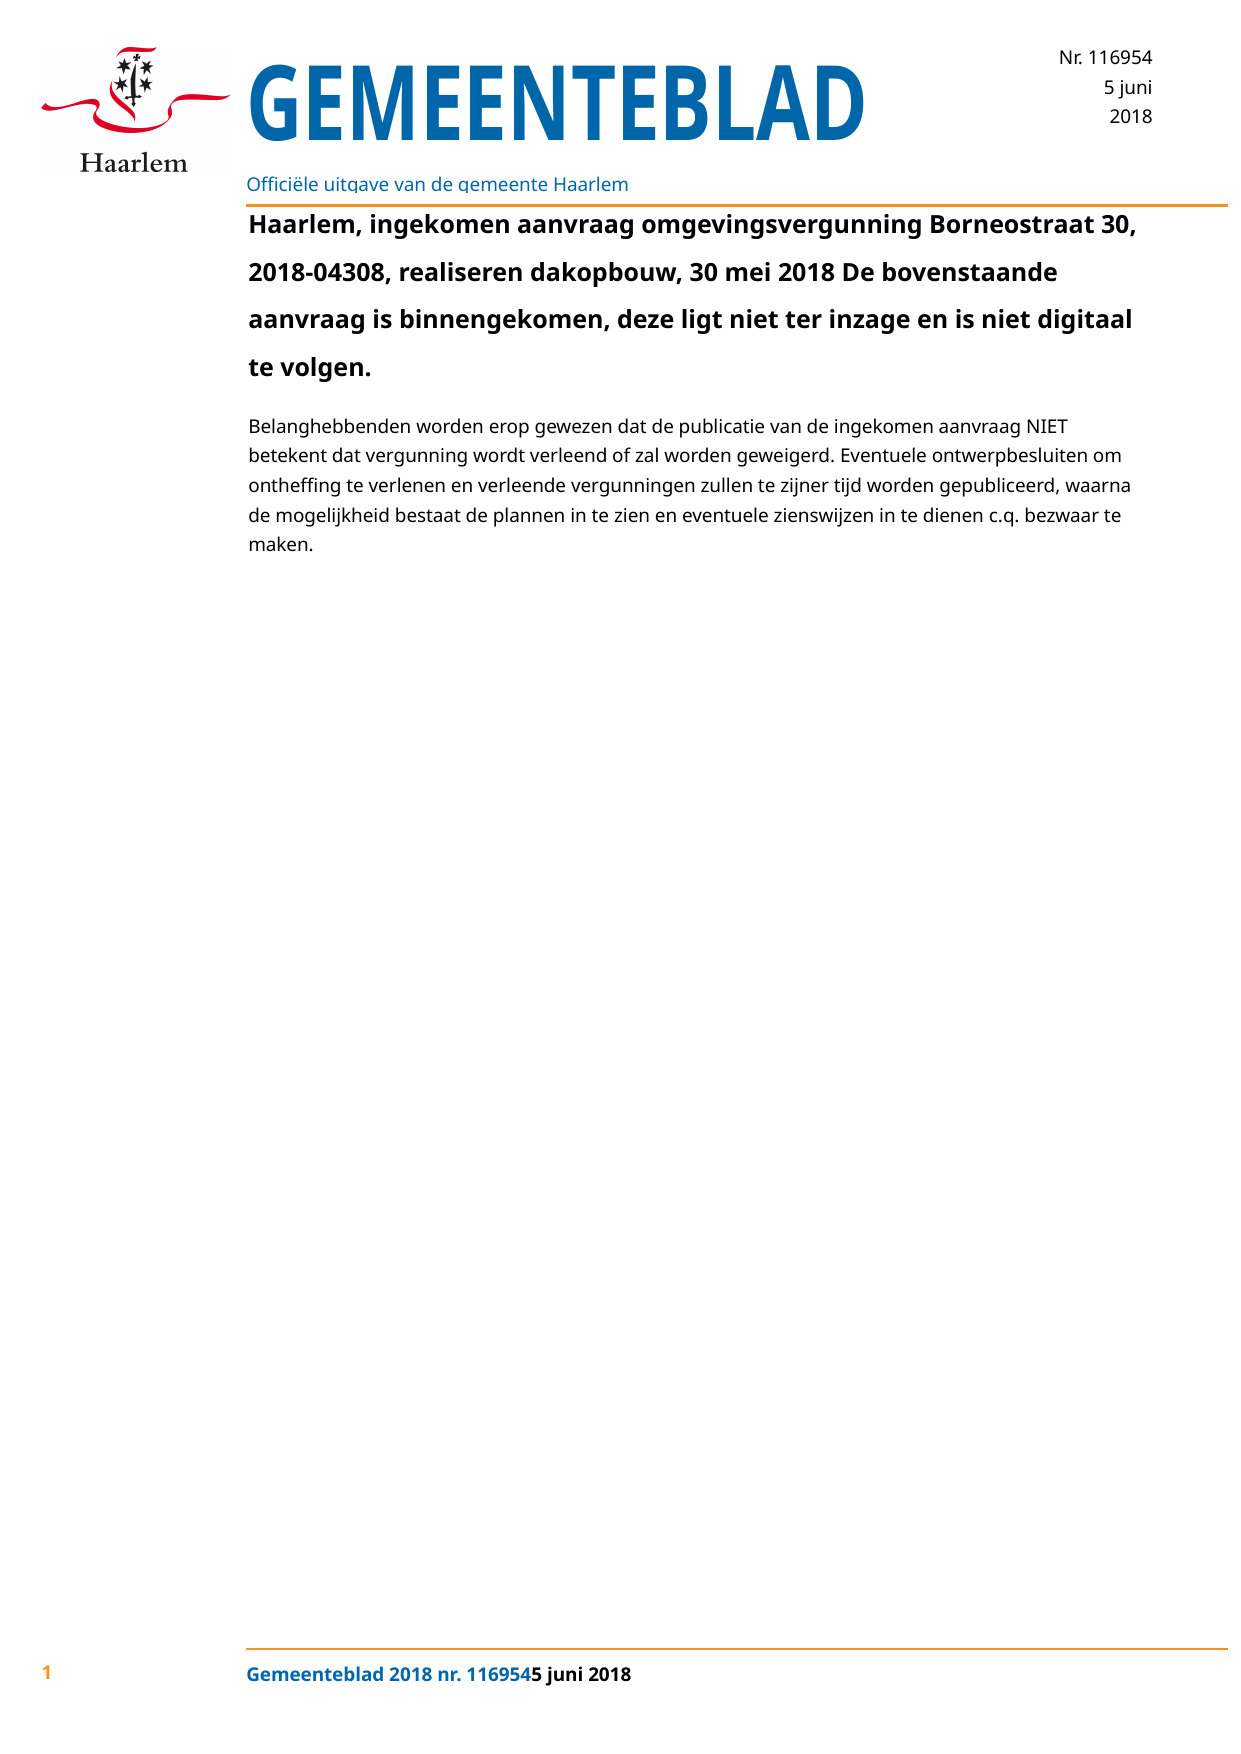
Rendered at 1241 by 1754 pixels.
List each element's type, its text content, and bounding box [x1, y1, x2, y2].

text Belanghebbenden worden erop gewezen dat de publicatie van de ingekomen aanvraag NIET betekent dat vergunning wordt verleend of zal worden geweigerd. Eventuele ontwerpbesluiten om ontheffing te verlenen en verleende vergunningen zullen te zijner tijd worden gepubliceerd, waarna de mogelijkheid bestaat de plannen in te zien en eventuele zienswijzen in te dienen c.q. bezwaar te maken. [248, 413, 1152, 557]
picture [41, 47, 231, 172]
text Haarlem, ingekomen aanvraag omgevingsvergunning Borneostraat 30, 2018-04308, realiseren dakopbouw, 30 mei 2018 De bovenstaande aanvraag is binnengekomen, deze ligt niet ter inzage en is niet digitaal te volgen. [248, 207, 1152, 384]
